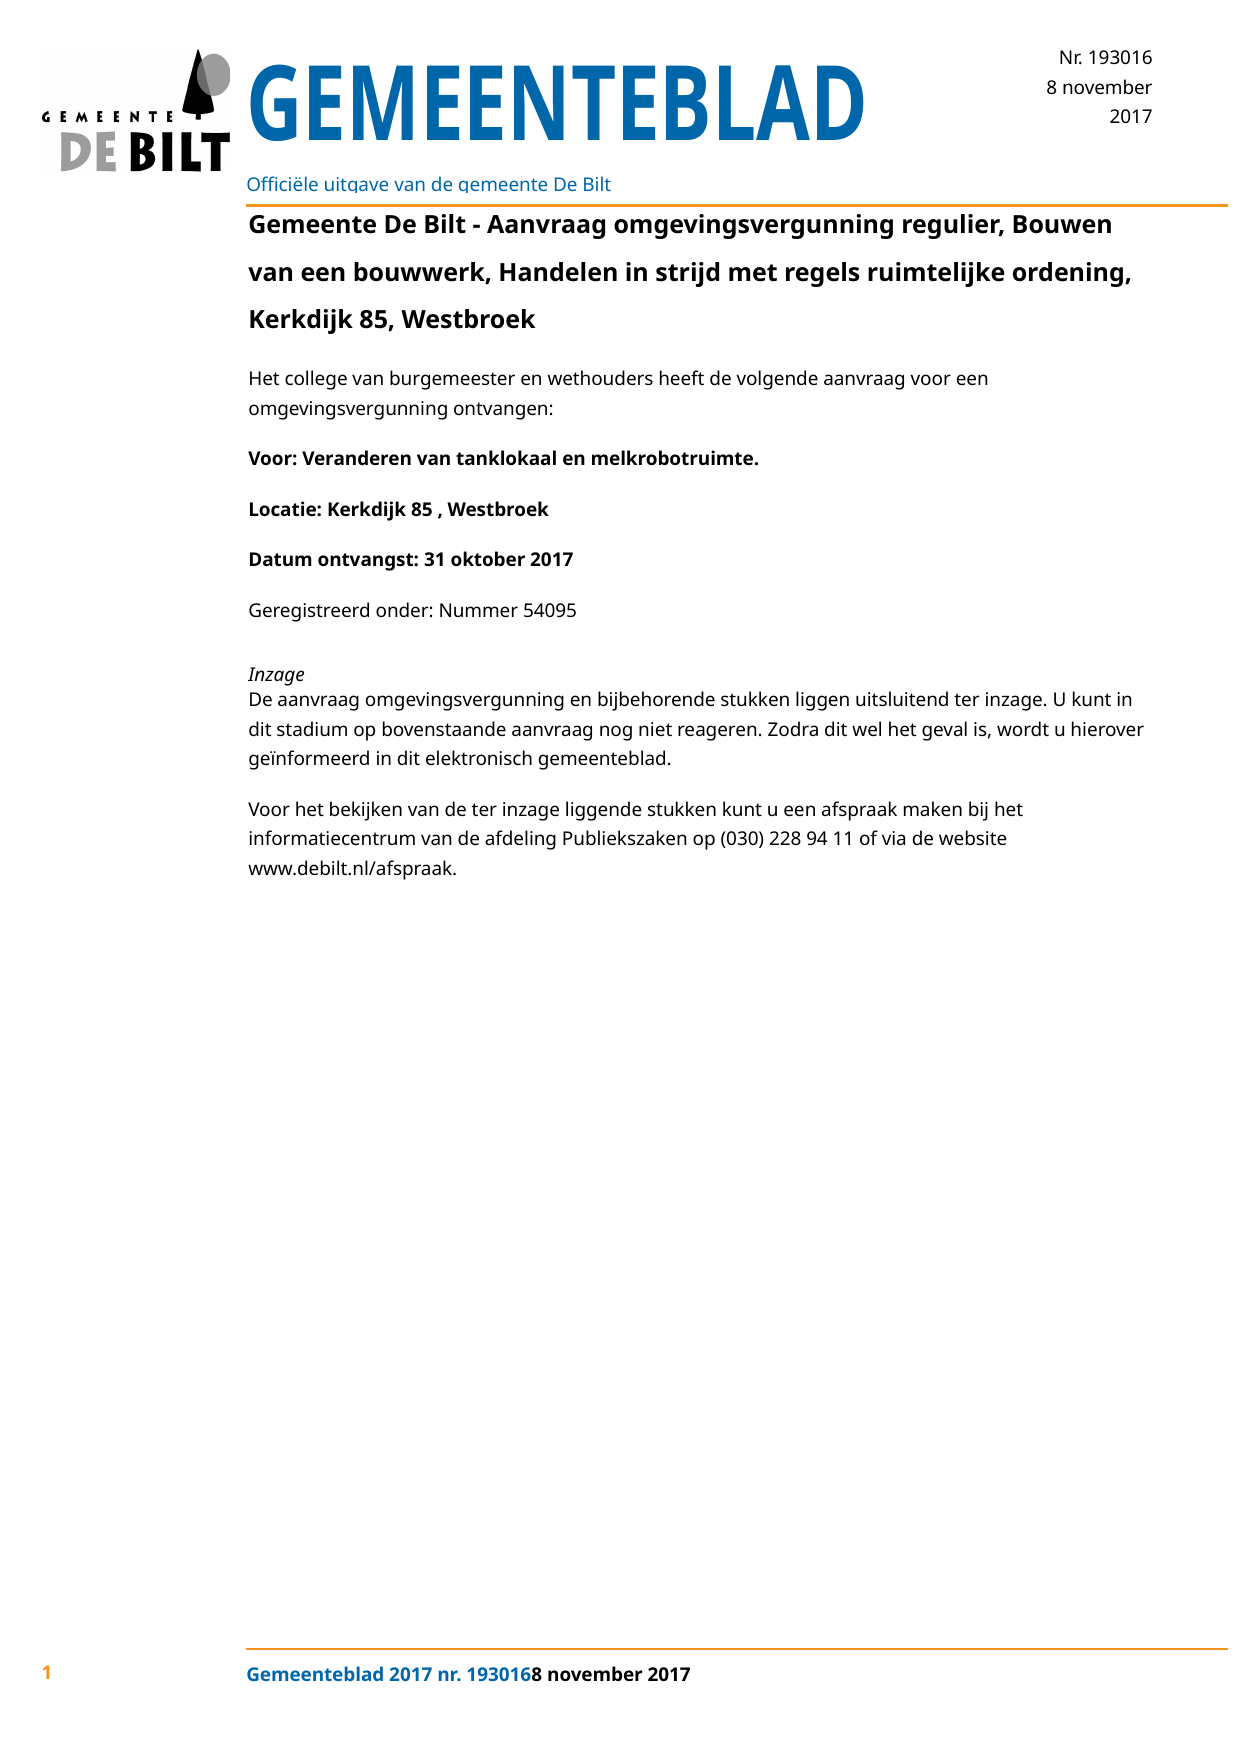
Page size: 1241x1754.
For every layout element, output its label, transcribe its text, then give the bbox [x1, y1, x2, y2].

text Gemeente De Bilt - Aanvraag omgevingsvergunning regulier, Bouwen van een bouwwerk, Handelen in strijd met regels ruimtelijke ordening, Kerkdijk 85, Westbroek [248, 207, 1152, 336]
picture [41, 47, 231, 172]
text Inzage [248, 661, 1152, 686]
text Voor het bekijken van de ter inzage liggende stukken kunt u een afspraak maken bij het informatiecentrum van de afdeling Publiekszaken op (030) 228 94 11 of via de website www.debilt.nl/afspraak. [248, 796, 1152, 881]
text Het college van burgemeester en wethouders heeft de volgende aanvraag voor een omgevingsvergunning ontvangen: [248, 366, 1152, 421]
text Geregistreerd onder: Nummer 54095 [248, 597, 1152, 622]
text Locatie: Kerkdijk 85 , Westbroek [248, 496, 1152, 522]
text Datum ontvangst: 31 oktober 2017 [248, 546, 1152, 572]
text Voor: Veranderen van tanklokaal en melkrobotruimte. [248, 446, 1152, 471]
text De aanvraag omgevingsvergunning en bijbehorende stukken liggen uitsluitend ter inzage. U kunt in dit stadium op bovenstaande aanvraag nog niet reageren. Zodra dit wel het geval is, wordt u hierover geïnformeerd in dit elektronisch gemeenteblad. [248, 686, 1152, 771]
